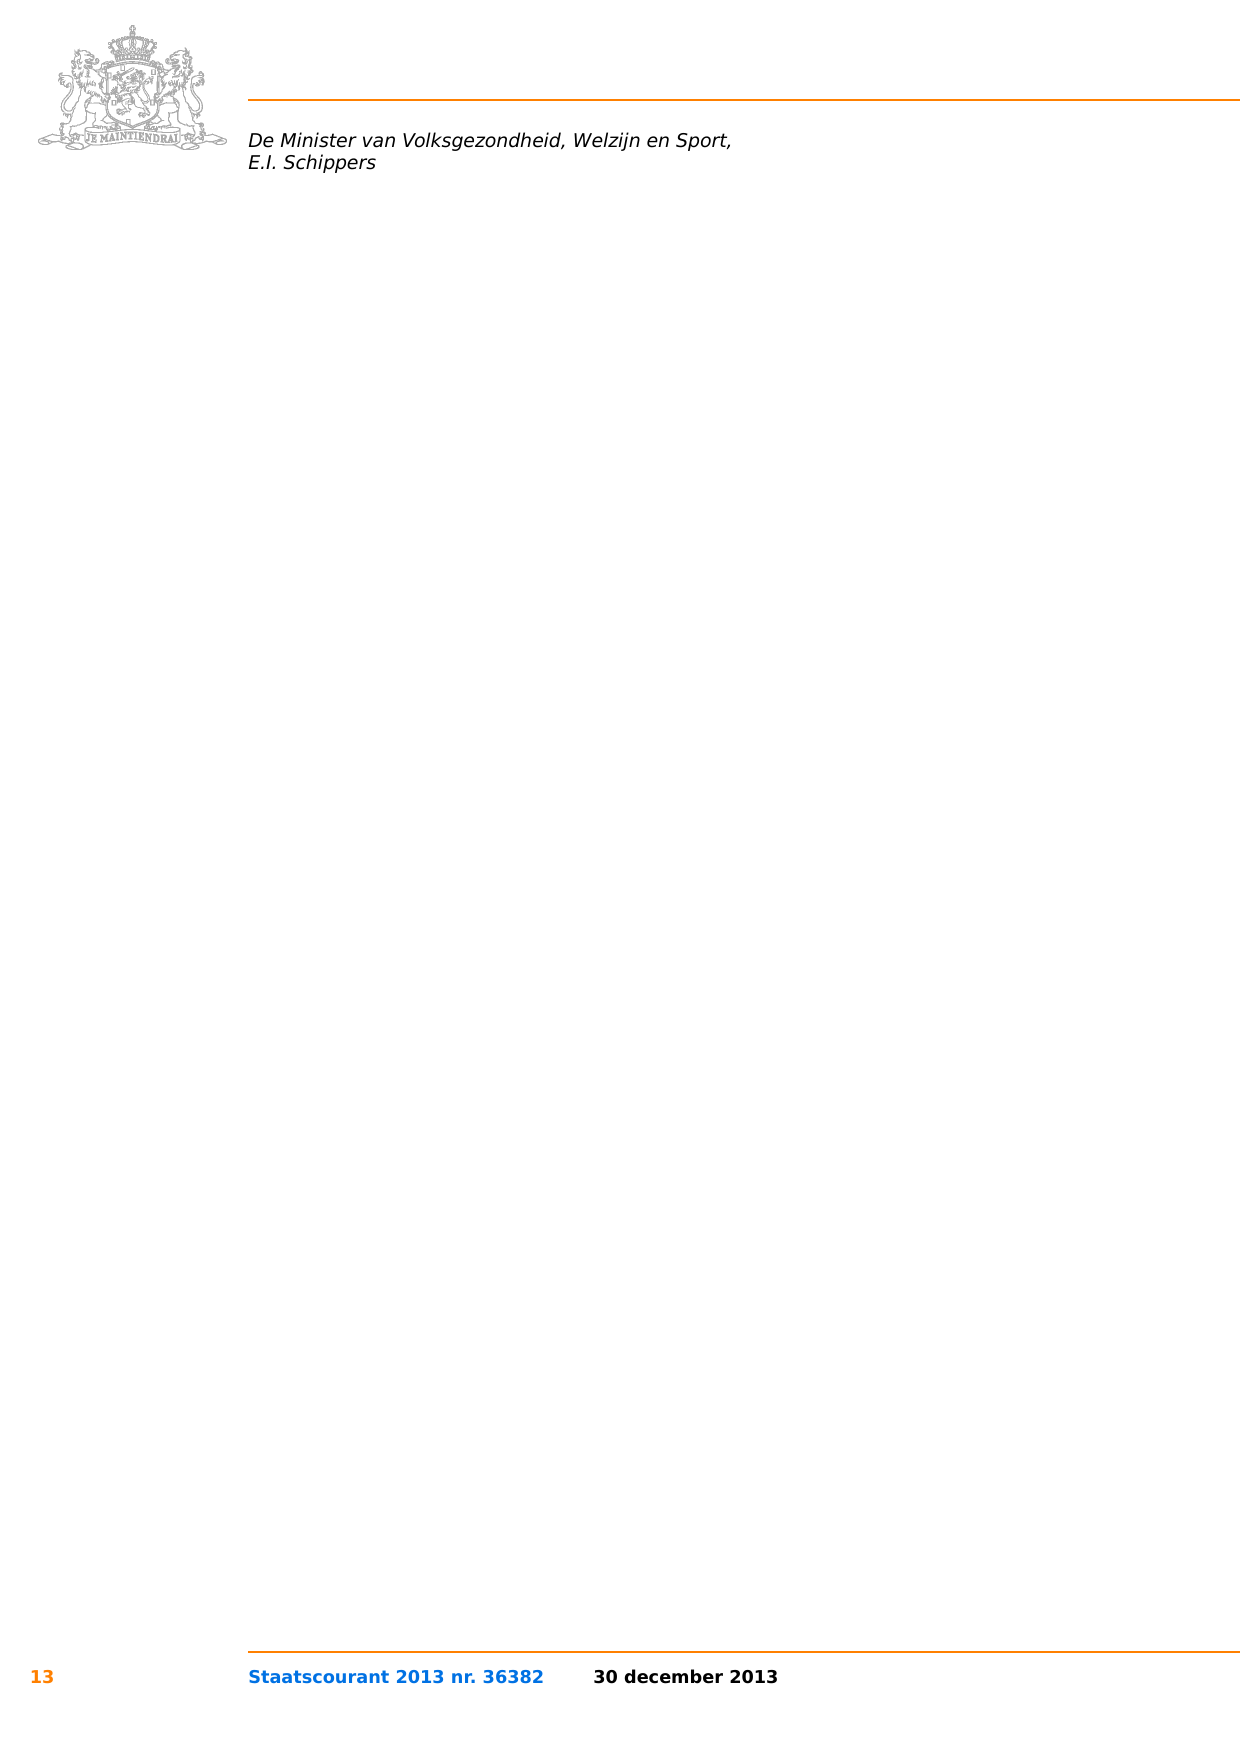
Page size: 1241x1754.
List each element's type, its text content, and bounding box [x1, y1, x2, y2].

text De Minister van Volksgezondheid, Welzijn en Sport, E.I. Schippers [248, 130, 1163, 174]
picture [38, 25, 227, 150]
